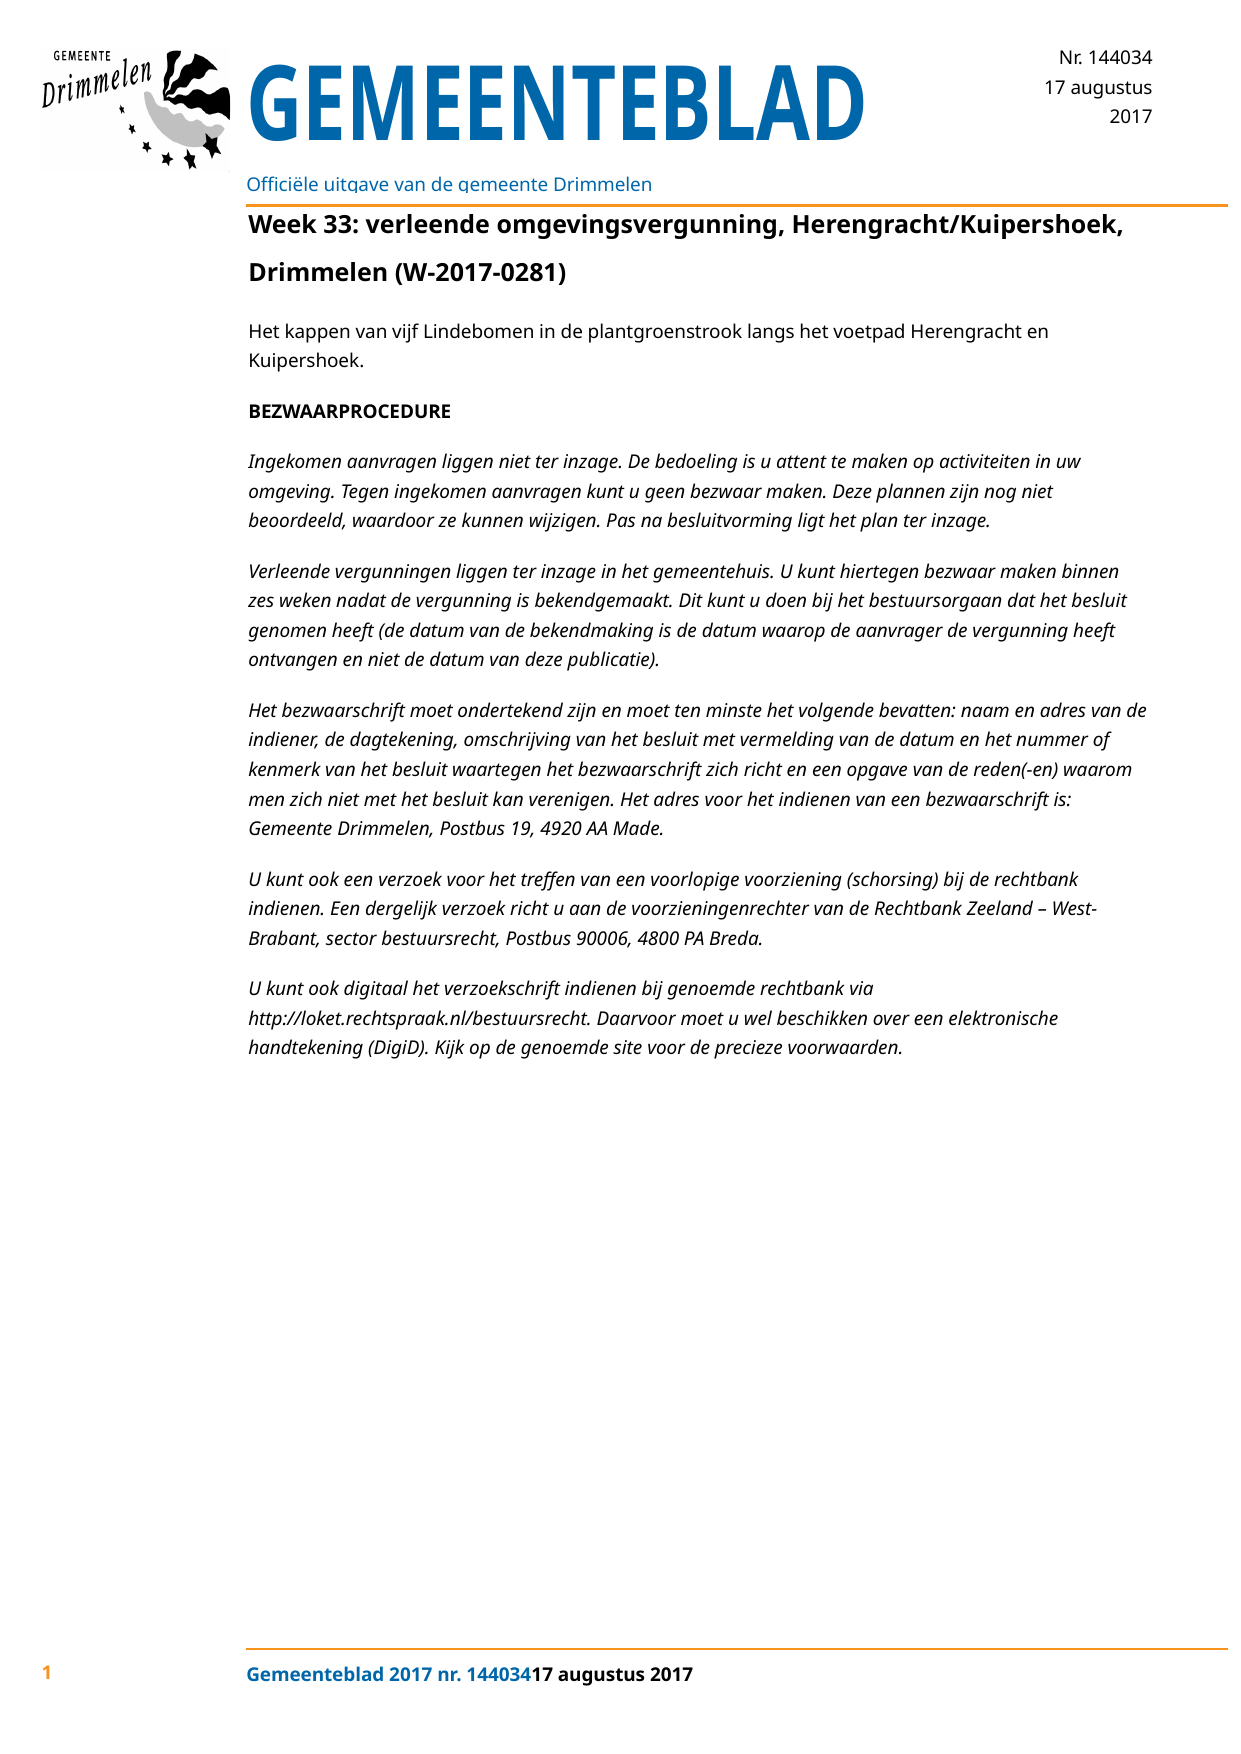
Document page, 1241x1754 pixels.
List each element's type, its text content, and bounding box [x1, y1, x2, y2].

text Het bezwaarschrift moet ondertekend zijn en moet ten minste het volgende bevatten: naam en adres van de indiener, de dagtekening, omschrijving van het besluit met vermelding van de datum en het nummer of kenmerk van het besluit waartegen het bezwaarschrift zich richt en een opgave van de reden(-en) waarom men zich niet met het besluit kan verenigen. Het adres voor het indienen van een bezwaarschrift is: Gemeente Drimmelen, Postbus 19, 4920 AA Made. [248, 697, 1152, 841]
text Het kappen van vijf Lindebomen in de plantgroenstrook langs het voetpad Herengracht en Kuipershoek. [248, 318, 1152, 373]
text BEZWAARPROCEDURE [248, 398, 1152, 424]
text U kunt ook een verzoek voor het treffen van een voorlopige voorziening (schorsing) bij de rechtbank indienen. Een dergelijk verzoek richt u aan de voorzieningenrechter van de Rechtbank Zeeland – West-Brabant, sector bestuursrecht, Postbus 90006, 4800 PA Breda. [248, 866, 1152, 951]
text Week 33: verleende omgevingsvergunning, Herengracht/Kuipershoek, Drimmelen (W-2017-0281) [248, 207, 1152, 288]
picture [41, 47, 231, 172]
text Ingekomen aanvragen liggen niet ter inzage. De bedoeling is u attent te maken op activiteiten in uw omgeving. Tegen ingekomen aanvragen kunt u geen bezwaar maken. Deze plannen zijn nog niet beoordeeld, waardoor ze kunnen wijzigen. Pas na besluitvorming ligt het plan ter inzage. [248, 448, 1152, 533]
text Verleende vergunningen liggen ter inzage in het gemeentehuis. U kunt hiertegen bezwaar maken binnen zes weken nadat de vergunning is bekendgemaakt. Dit kunt u doen bij het bestuursorgaan dat het besluit genomen heeft (de datum van de bekendmaking is de datum waarop de aanvrager de vergunning heeft ontvangen en niet de datum van deze publicatie). [248, 558, 1152, 672]
text U kunt ook digitaal het verzoekschrift indienen bij genoemde rechtbank via http://loket.rechtspraak.nl/bestuursrecht. Daarvoor moet u wel beschikken over een elektronische handtekening (DigiD). Kijk op de genoemde site voor de precieze voorwaarden. [248, 975, 1152, 1060]
